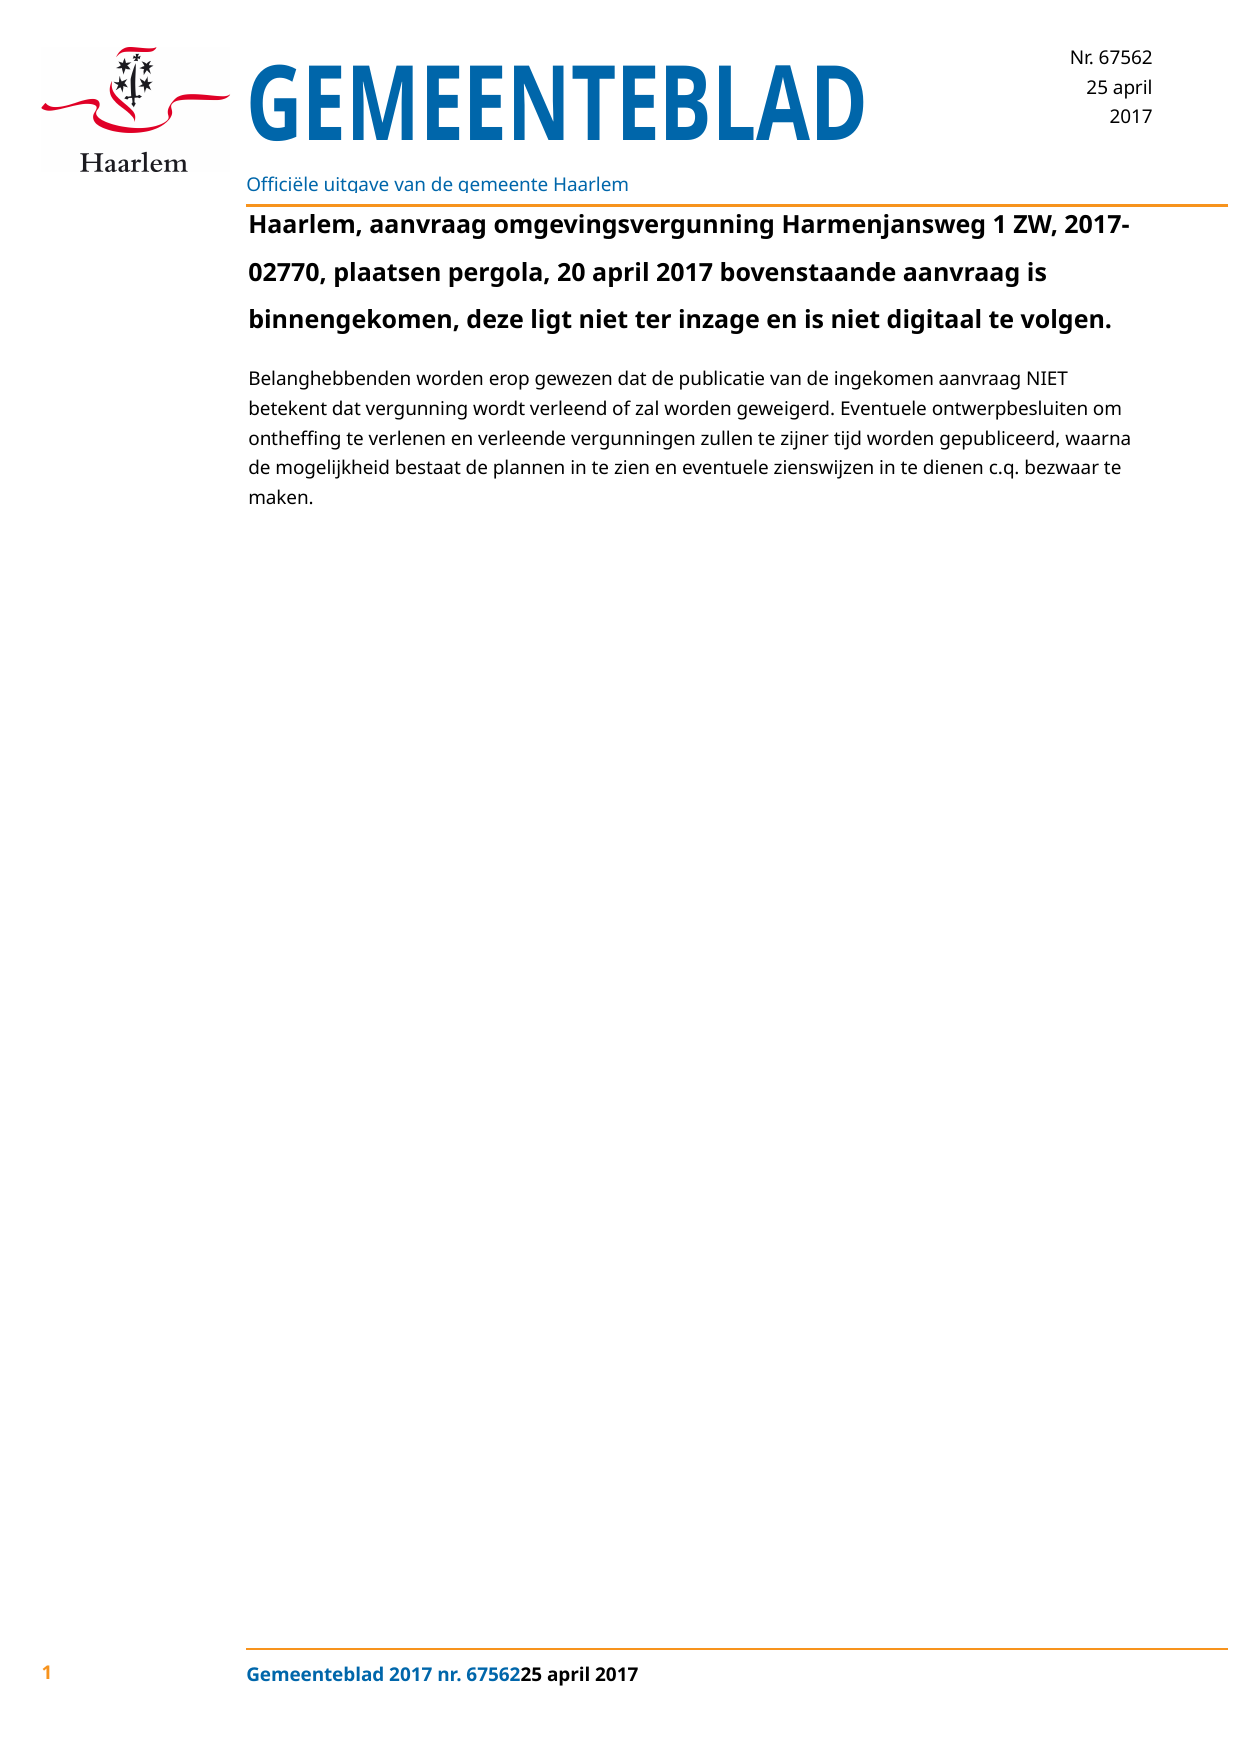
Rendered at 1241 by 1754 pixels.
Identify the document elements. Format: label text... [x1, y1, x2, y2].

text Belanghebbenden worden erop gewezen dat de publicatie van de ingekomen aanvraag NIET betekent dat vergunning wordt verleend of zal worden geweigerd. Eventuele ontwerpbesluiten om ontheffing te verlenen en verleende vergunningen zullen te zijner tijd worden gepubliceerd, waarna de mogelijkheid bestaat de plannen in te zien en eventuele zienswijzen in te dienen c.q. bezwaar te maken. [248, 366, 1152, 509]
text Haarlem, aanvraag omgevingsvergunning Harmenjansweg 1 ZW, 2017-02770, plaatsen pergola, 20 april 2017 bovenstaande aanvraag is binnengekomen, deze ligt niet ter inzage en is niet digitaal te volgen. [248, 207, 1152, 336]
picture [41, 47, 231, 172]
